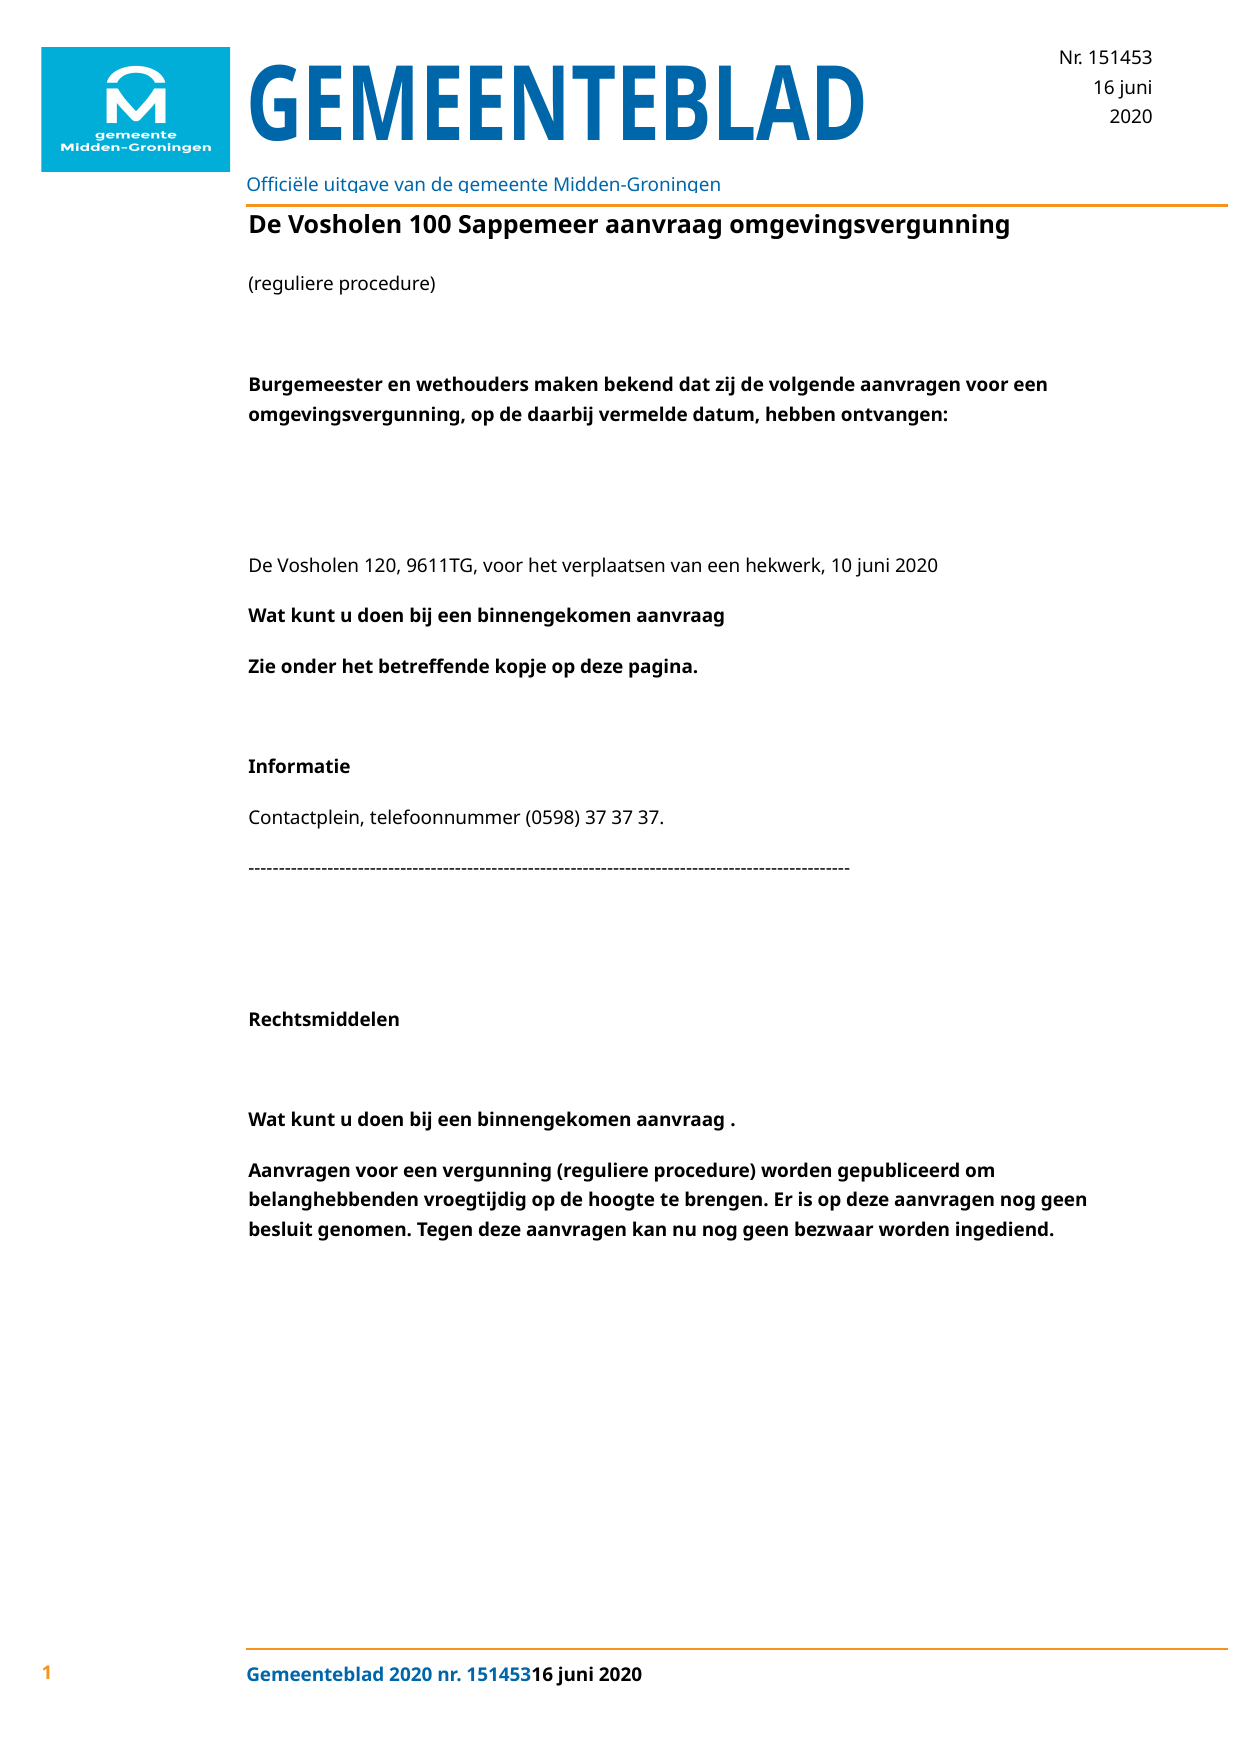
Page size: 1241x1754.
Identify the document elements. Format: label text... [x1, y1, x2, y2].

picture [107, 89, 165, 122]
text Wat kunt u doen bij een binnengekomen aanvraag . [248, 1107, 1152, 1132]
text De Vosholen 120, 9611TG, voor het verplaatsen van een hekwerk, 10 juni 2020 [248, 552, 1152, 578]
text --------------------------------------------------------------------------------------------------- [248, 854, 1152, 880]
text Informatie [248, 754, 1152, 779]
text De Vosholen 100 Sappemeer aanvraag omgevingsvergunning [248, 207, 1152, 241]
picture [108, 66, 164, 82]
text Aanvragen voor een vergunning (reguliere procedure) worden gepubliceerd om belanghebbenden vroegtijdig op de hoogte te brengen. Er is op deze aanvragen nog geen besluit genomen. Tegen deze aanvragen kan nu nog geen bezwaar worden ingediend. [248, 1157, 1152, 1242]
text (reguliere procedure) [248, 270, 1152, 296]
text Rechtsmiddelen [248, 1006, 1152, 1031]
text Wat kunt u doen bij een binnengekomen aanvraag [248, 602, 1152, 628]
text Zie onder het betreffende kopje op deze pagina. [248, 653, 1152, 678]
text Burgemeester en wethouders maken bekend dat zij de volgende aanvragen voor een omgevingsvergunning, op de daarbij vermelde datum, hebben ontvangen: [248, 371, 1152, 426]
picture [184, 146, 190, 153]
text Contactplein, telefoonnummer (0598) 37 37 37. [248, 804, 1152, 830]
